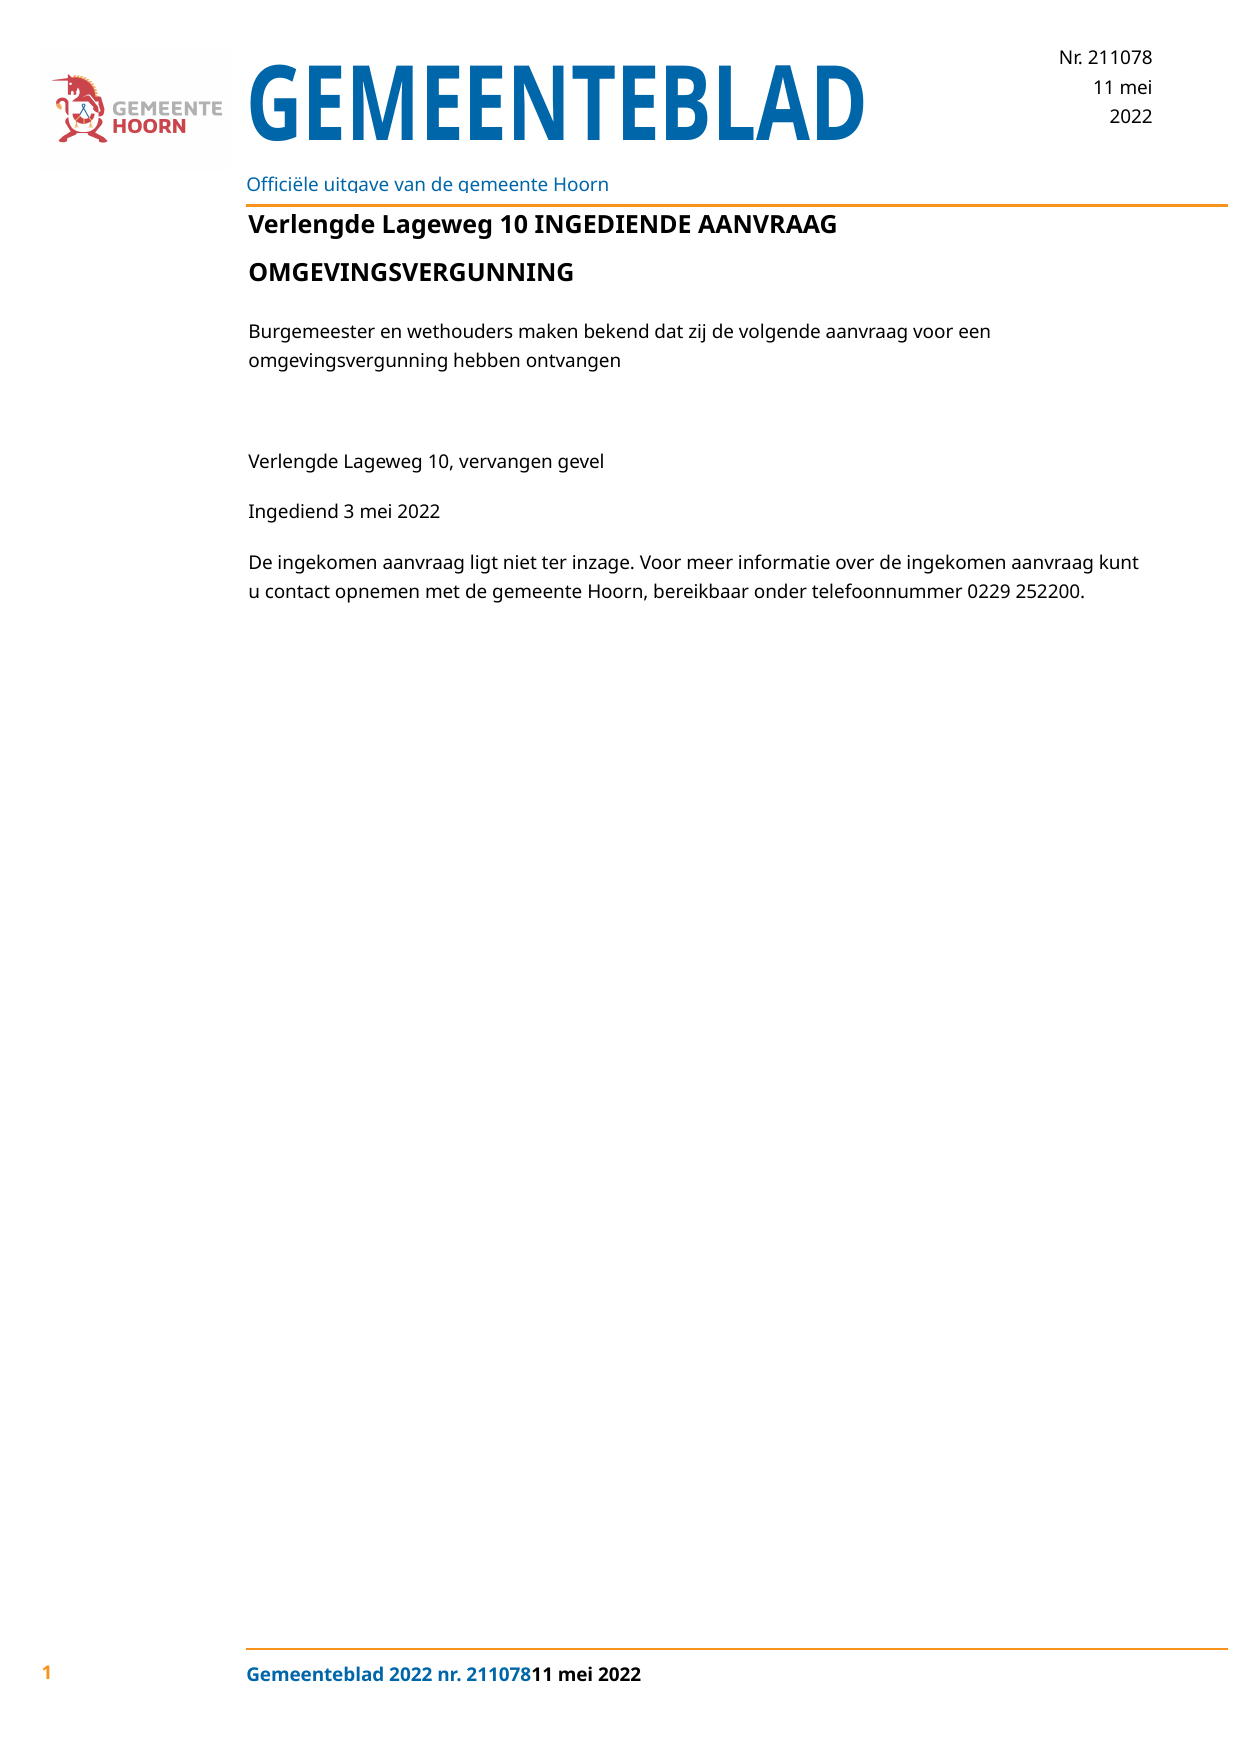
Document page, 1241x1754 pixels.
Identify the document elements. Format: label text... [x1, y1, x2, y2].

text De ingekomen aanvraag ligt niet ter inzage. Voor meer informatie over de ingekomen aanvraag kunt u contact opnemen met de gemeente Hoorn, bereikbaar onder telefoonnummer 0229 252200. [248, 549, 1152, 604]
text Burgemeester en wethouders maken bekend dat zij de volgende aanvraag voor een omgevingsvergunning hebben ontvangen [248, 318, 1152, 373]
text Ingediend 3 mei 2022 [248, 499, 1152, 524]
text Verlengde Lageweg 10, vervangen gevel [248, 448, 1152, 474]
text Verlengde Lageweg 10 INGEDIENDE AANVRAAG OMGEVINGSVERGUNNING [248, 207, 1152, 288]
picture [41, 47, 231, 172]
